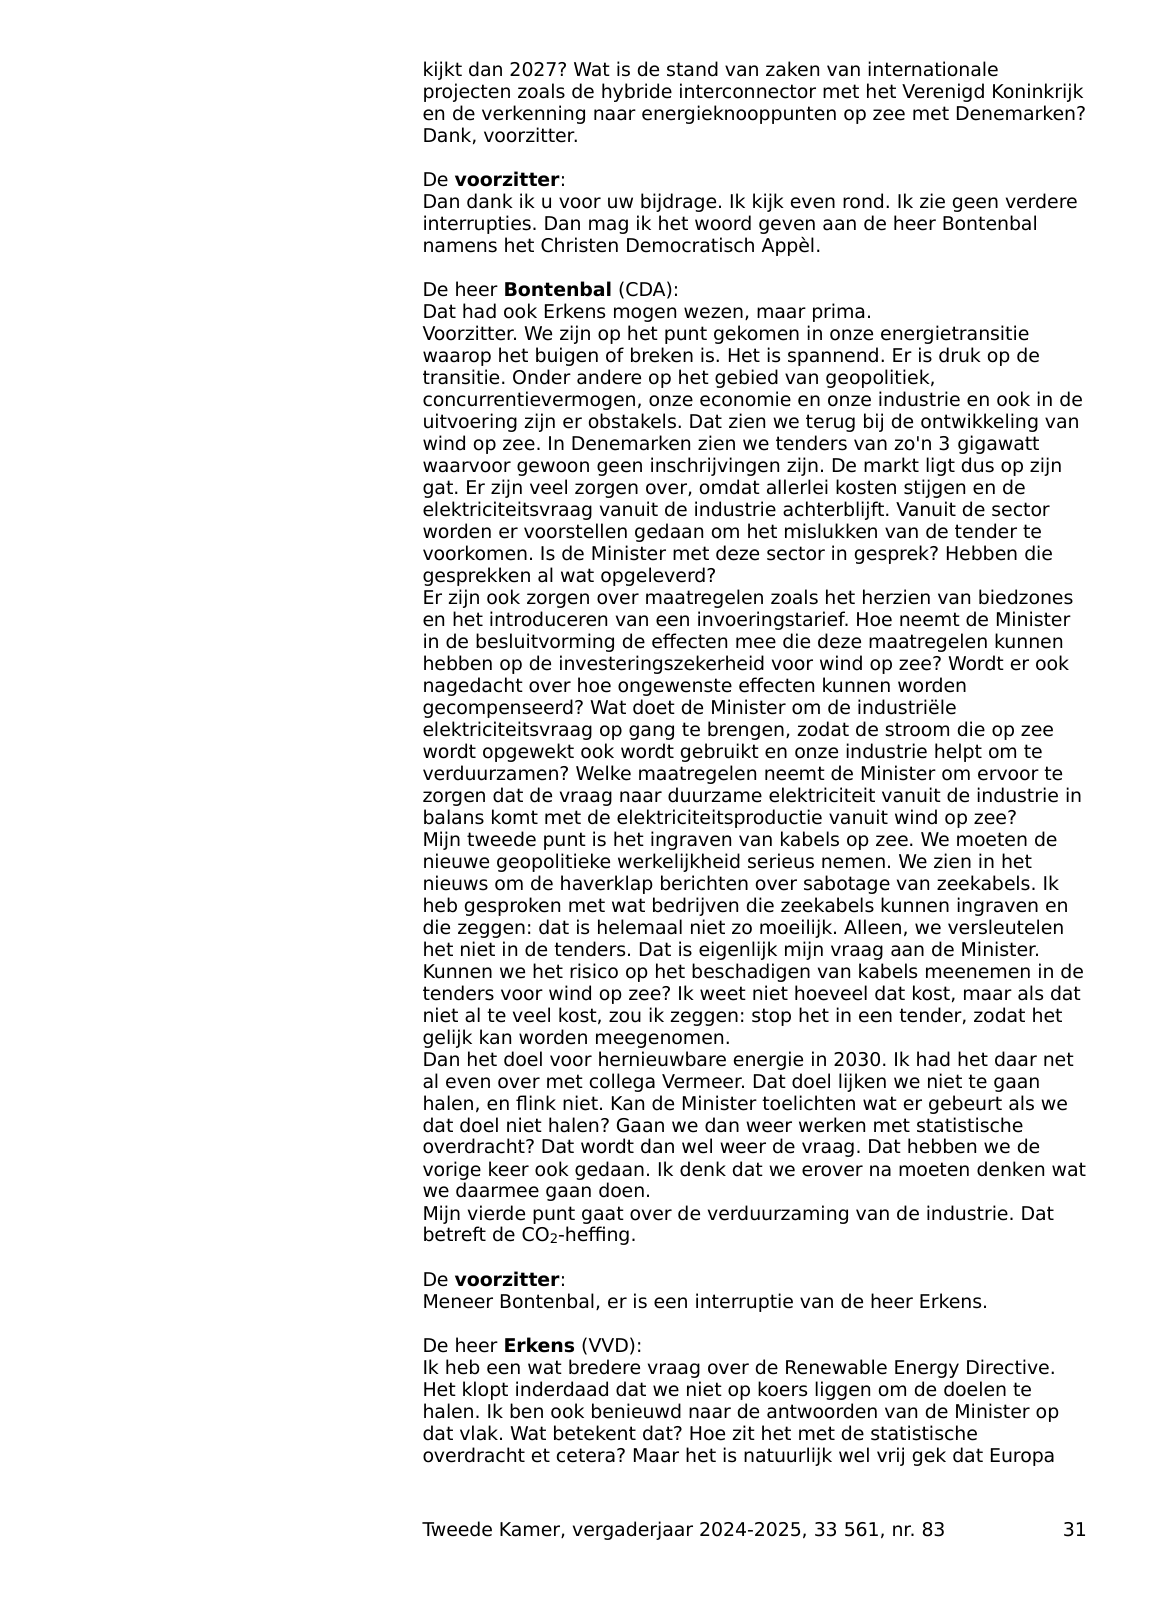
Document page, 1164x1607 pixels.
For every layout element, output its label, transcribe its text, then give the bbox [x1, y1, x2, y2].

text kijkt dan 2027? Wat is de stand van zaken van internationale projecten zoals de hybride interconnector met het Verenigd Koninkrijk en de verkenning naar energieknooppunten op zee met Denemarken? [422, 59, 1087, 125]
text Er zijn ook zorgen over maatregelen zoals het herzien van biedzones en het introduceren van een invoeringstarief. Hoe neemt de Minister in de besluitvorming de effecten mee die deze maatregelen kunnen hebben op de investeringszekerheid voor wind op zee? Wordt er ook nagedacht over hoe ongewenste effecten kunnen worden gecompenseerd? Wat doet de Minister om de industriële elektriciteitsvraag op gang te brengen, zodat de stroom die op zee wordt opgewekt ook wordt gebruikt en onze industrie helpt om te verduurzamen? Welke maatregelen neemt de Minister om ervoor te zorgen dat de vraag naar duurzame elektriciteit vanuit de industrie in balans komt met de elektriciteitsproductie vanuit wind op zee? [422, 587, 1087, 829]
text Dank, voorzitter. [422, 125, 1087, 147]
text Voorzitter. We zijn op het punt gekomen in onze energietransitie waarop het buigen of breken is. Het is spannend. Er is druk op de transitie. Onder andere op het gebied van geopolitiek, concurrentievermogen, onze economie en onze industrie en ook in de uitvoering zijn er obstakels. Dat zien we terug bij de ontwikkeling van wind op zee. In Denemarken zien we tenders van zo'n 3 gigawatt waarvoor gewoon geen inschrijvingen zijn. De markt ligt dus op zijn gat. Er zijn veel zorgen over, omdat allerlei kosten stijgen en de elektriciteitsvraag vanuit de industrie achterblijft. Vanuit de sector worden er voorstellen gedaan om het mislukken van de tender te voorkomen. Is de Minister met deze sector in gesprek? Hebben die gesprekken al wat opgeleverd? [422, 323, 1087, 587]
text De voorzitter: [422, 1268, 1087, 1291]
text Meneer Bontenbal, er is een interruptie van de heer Erkens. [422, 1291, 1087, 1312]
text De heer Bontenbal (CDA): [422, 279, 1087, 301]
text Mijn tweede punt is het ingraven van kabels op zee. We moeten de nieuwe geopolitieke werkelijkheid serieus nemen. We zien in het nieuws om de haverklap berichten over sabotage van zeekabels. Ik heb gesproken met wat bedrijven die zeekabels kunnen ingraven en die zeggen: dat is helemaal niet zo moeilijk. Alleen, we versleutelen het niet in de tenders. Dat is eigenlijk mijn vraag aan de Minister. Kunnen we het risico op het beschadigen van kabels meenemen in de tenders voor wind op zee? Ik weet niet hoeveel dat kost, maar als dat niet al te veel kost, zou ik zeggen: stop het in een tender, zodat het gelijk kan worden meegenomen. [422, 829, 1087, 1048]
text Mijn vierde punt gaat over de verduurzaming van de industrie. Dat betreft de CO2-heffing. [422, 1202, 1087, 1246]
text Dan dank ik u voor uw bijdrage. Ik kijk even rond. Ik zie geen verdere interrupties. Dan mag ik het woord geven aan de heer Bontenbal namens het Christen Democratisch Appèl. [422, 191, 1087, 257]
text De voorzitter: [422, 169, 1087, 191]
text Ik heb een wat bredere vraag over de Renewable Energy Directive. Het klopt inderdaad dat we niet op koers liggen om de doelen te halen. Ik ben ook benieuwd naar de antwoorden van de Minister op dat vlak. Wat betekent dat? Hoe zit het met de statistische overdracht et cetera? Maar het is natuurlijk wel vrij gek dat Europa [422, 1357, 1087, 1467]
text De heer Erkens (VVD): [422, 1335, 1087, 1357]
text Dan het doel voor hernieuwbare energie in 2030. Ik had het daar net al even over met collega Vermeer. Dat doel lijken we niet te gaan halen, en flink niet. Kan de Minister toelichten wat er gebeurt als we dat doel niet halen? Gaan we dan weer werken met statistische overdracht? Dat wordt dan wel weer de vraag. Dat hebben we de vorige keer ook gedaan. Ik denk dat we erover na moeten denken wat we daarmee gaan doen. [422, 1048, 1087, 1202]
text Dat had ook Erkens mogen wezen, maar prima. [422, 301, 1087, 323]
